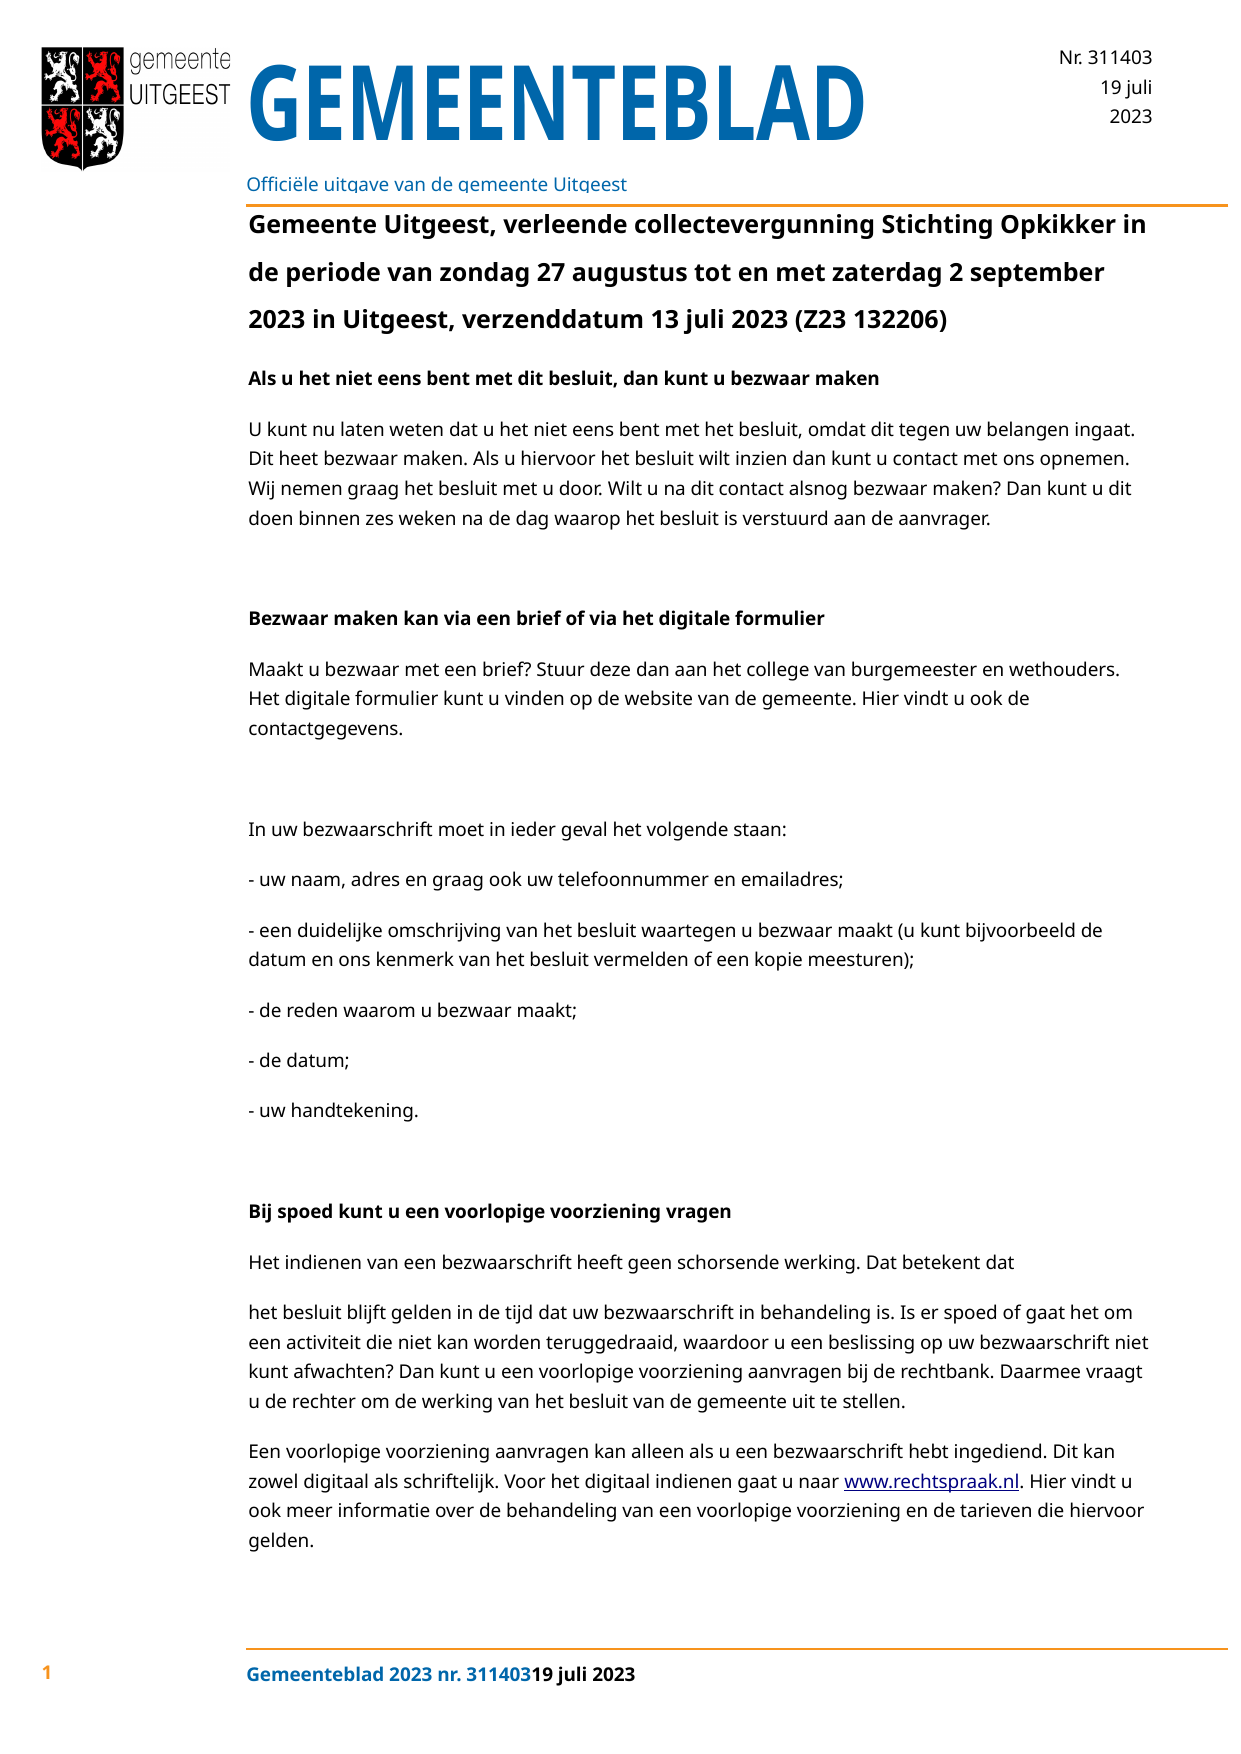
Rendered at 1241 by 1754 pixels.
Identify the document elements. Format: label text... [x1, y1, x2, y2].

text Als u het niet eens bent met dit besluit, dan kunt u bezwaar maken [248, 366, 1152, 391]
text U kunt nu laten weten dat u het niet eens bent met het besluit, omdat dit tegen uw belangen ingaat. Dit heet bezwaar maken. Als u hiervoor het besluit wilt inzien dan kunt u contact met ons opnemen. Wij nemen graag het besluit met u door. Wilt u na dit contact alsnog bezwaar maken? Dan kunt u dit doen binnen zes weken na de dag waarop het besluit is verstuurd aan de aanvrager. [248, 416, 1152, 530]
text - uw handtekening. [248, 1098, 1152, 1123]
text Gemeente Uitgeest, verleende collectevergunning Stichting Opkikker in de periode van zondag 27 augustus tot en met zaterdag 2 september 2023 in Uitgeest, verzenddatum 13 juli 2023 (Z23 132206) [248, 207, 1152, 336]
text - een duidelijke omschrijving van het besluit waartegen u bezwaar maakt (u kunt bijvoorbeeld de datum en ons kenmerk van het besluit vermelden of een kopie meesturen); [248, 917, 1152, 972]
text Maakt u bezwaar met een brief? Stuur deze dan aan het college van burgemeester en wethouders. Het digitale formulier kunt u vinden op de website van de gemeente. Hier vindt u ook de contactgegevens. [248, 656, 1152, 741]
text - de datum; [248, 1047, 1152, 1073]
text - de reden waarom u bezwaar maakt; [248, 997, 1152, 1022]
text - uw naam, adres en graag ook uw telefoonnummer en emailadres; [248, 866, 1152, 892]
picture [41, 47, 231, 172]
text Bezwaar maken kan via een brief of via het digitale formulier [248, 606, 1152, 631]
text Het indienen van een bezwaarschrift heeft geen schorsende werking. Dat betekent dat [248, 1249, 1152, 1274]
text Bij spoed kunt u een voorlopige voorziening vragen [248, 1198, 1152, 1224]
text het besluit blijft gelden in de tijd dat uw bezwaarschrift in behandeling is. Is er spoed of gaat het om een activiteit die niet kan worden teruggedraaid, waardoor u een beslissing op uw bezwaarschrift niet kunt afwachten? Dan kunt u een voorlopige voorziening aanvragen bij de rechtbank. Daarmee vraagt u de rechter om de werking van het besluit van de gemeente uit te stellen. [248, 1299, 1152, 1414]
text Een voorlopige voorziening aanvragen kan alleen als u een bezwaarschrift hebt ingediend. Dit kan zowel digitaal als schriftelijk. Voor het digitaal indienen gaat u naar www.rechtspraak.nl. Hier vindt u ook meer informatie over de behandeling van een voorlopige voorziening en de tarieven die hiervoor gelden. [248, 1438, 1152, 1553]
text In uw bezwaarschrift moet in ieder geval het volgende staan: [248, 816, 1152, 842]
